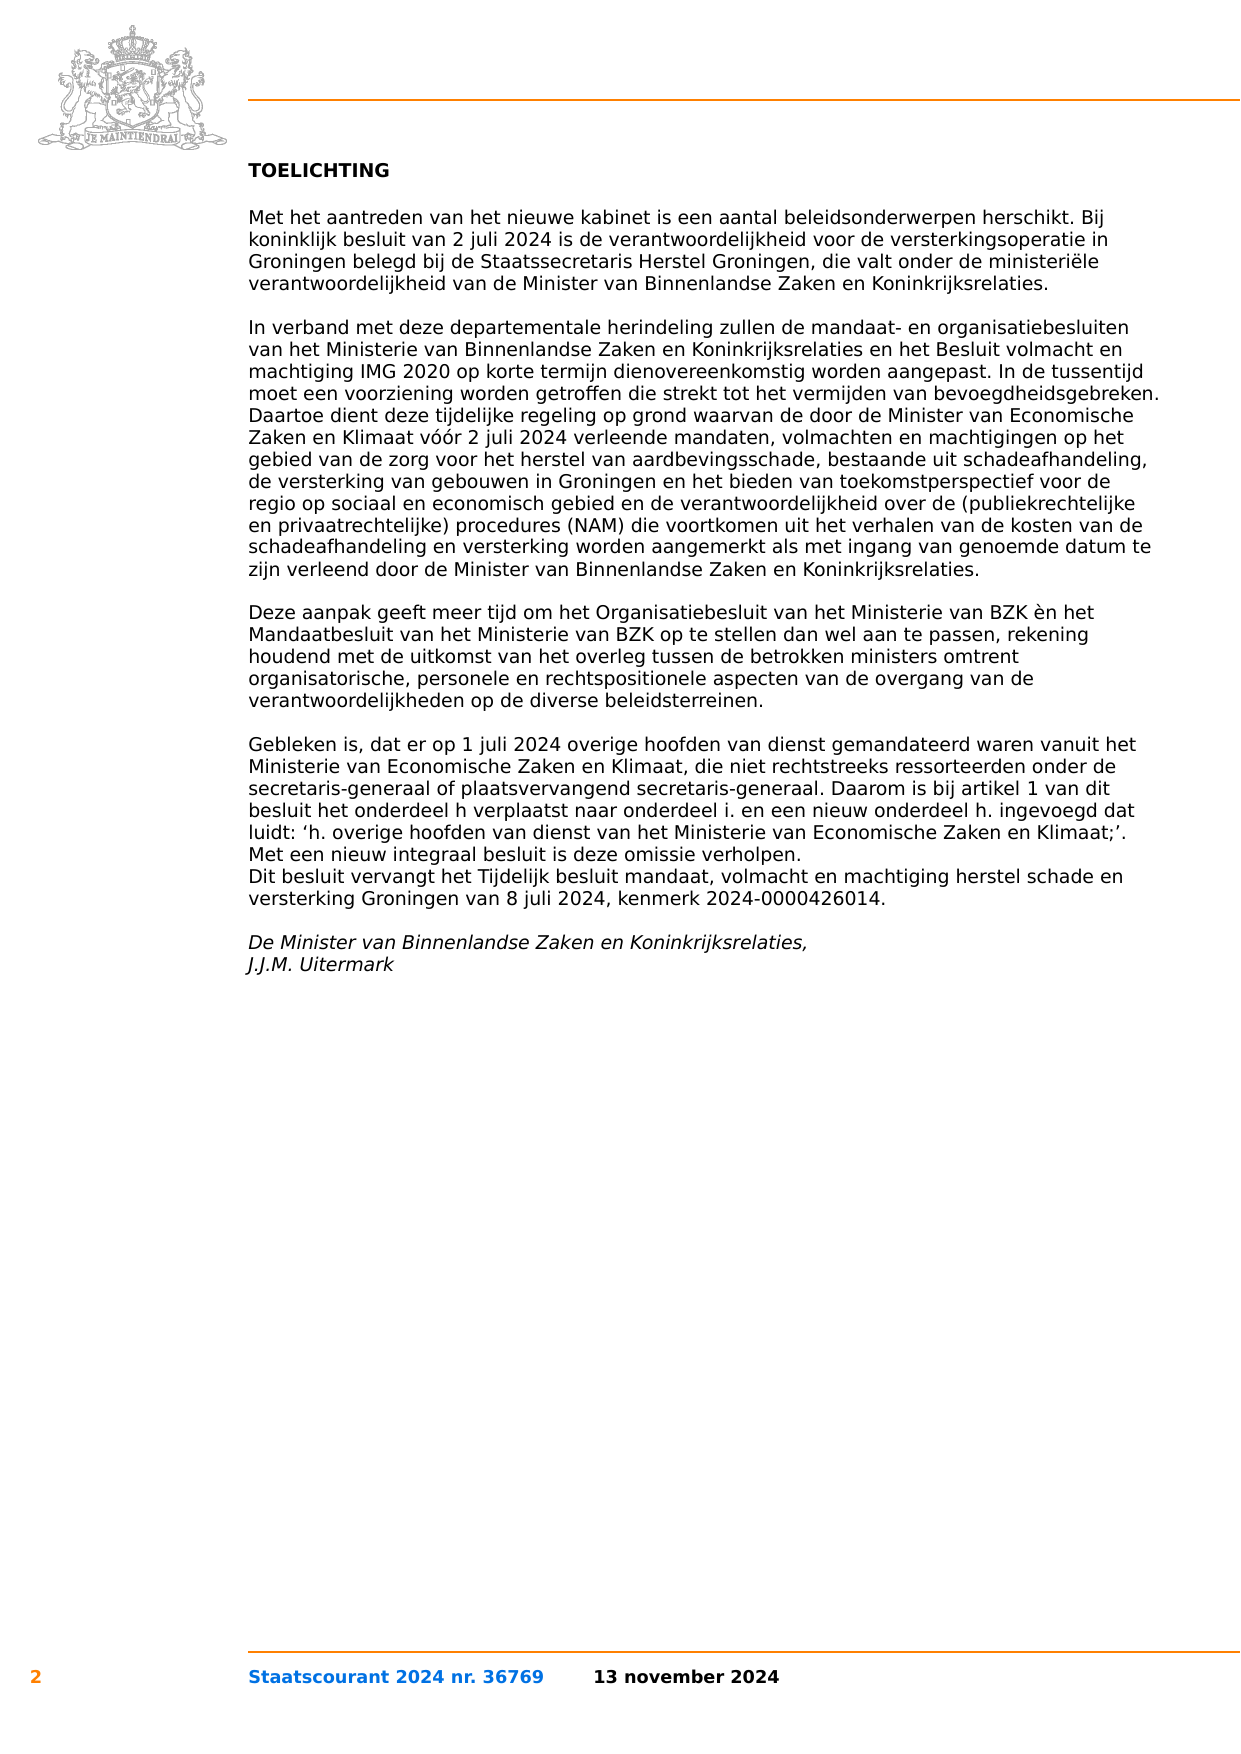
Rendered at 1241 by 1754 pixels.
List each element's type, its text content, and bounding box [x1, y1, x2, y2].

text Met het aantreden van het nieuwe kabinet is een aantal beleidsonderwerpen herschikt. Bij koninklijk besluit van 2 juli 2024 is de verantwoordelijkheid voor de versterkingsoperatie in Groningen belegd bij de Staatssecretaris Herstel Groningen, die valt onder de ministeriële verantwoordelijkheid van de Minister van Binnenlandse Zaken en Koninkrijksrelaties. [248, 207, 1163, 295]
text In verband met deze departementale herindeling zullen de mandaat- en organisatiebesluiten van het Ministerie van Binnenlandse Zaken en Koninkrijksrelaties en het Besluit volmacht en machtiging IMG 2020 op korte termijn dienovereenkomstig worden aangepast. In de tussentijd moet een voorziening worden getroffen die strekt tot het vermijden van bevoegdheidsgebreken. Daartoe dient deze tijdelijke regeling op grond waarvan de door de Minister van Economische Zaken en Klimaat vóór 2 juli 2024 verleende mandaten, volmachten en machtigingen op het gebied van de zorg voor het herstel van aardbevingsschade, bestaande uit schadeafhandeling, de versterking van gebouwen in Groningen en het bieden van toekomstperspectief voor de regio op sociaal en economisch gebied en de verantwoordelijkheid over de (publiekrechtelijke en privaatrechtelijke) procedures (NAM) die voortkomen uit het verhalen van de kosten van de schadeafhandeling en versterking worden aangemerkt als met ingang van genoemde datum te zijn verleend door de Minister van Binnenlandse Zaken en Koninkrijksrelaties. [248, 317, 1163, 580]
text De Minister van Binnenlandse Zaken en Koninkrijksrelaties, J.J.M. Uitermark [248, 932, 1163, 976]
text Gebleken is, dat er op 1 juli 2024 overige hoofden van dienst gemandateerd waren vanuit het Ministerie van Economische Zaken en Klimaat, die niet rechtstreeks ressorteerden onder de secretaris-generaal of plaatsvervangend secretaris-generaal. Daarom is bij artikel 1 van dit besluit het onderdeel h verplaatst naar onderdeel i. en een nieuw onderdeel h. ingevoegd dat luidt: ‘h. overige hoofden van dienst van het Ministerie van Economische Zaken en Klimaat;’. Met een nieuw integraal besluit is deze omissie verholpen. [248, 734, 1163, 866]
text Deze aanpak geeft meer tijd om het Organisatiebesluit van het Ministerie van BZK èn het Mandaatbesluit van het Ministerie van BZK op te stellen dan wel aan te passen, rekening houdend met de uitkomst van het overleg tussen de betrokken ministers omtrent organisatorische, personele en rechtspositionele aspecten van de overgang van de verantwoordelijkheden op de diverse beleidsterreinen. [248, 602, 1163, 712]
text Dit besluit vervangt het Tijdelijk besluit mandaat, volmacht en machtiging herstel schade en versterking Groningen van 8 juli 2024, kenmerk 2024-0000426014. [248, 866, 1163, 910]
picture [38, 25, 227, 150]
subtitle TOELICHTING [248, 160, 1163, 182]
